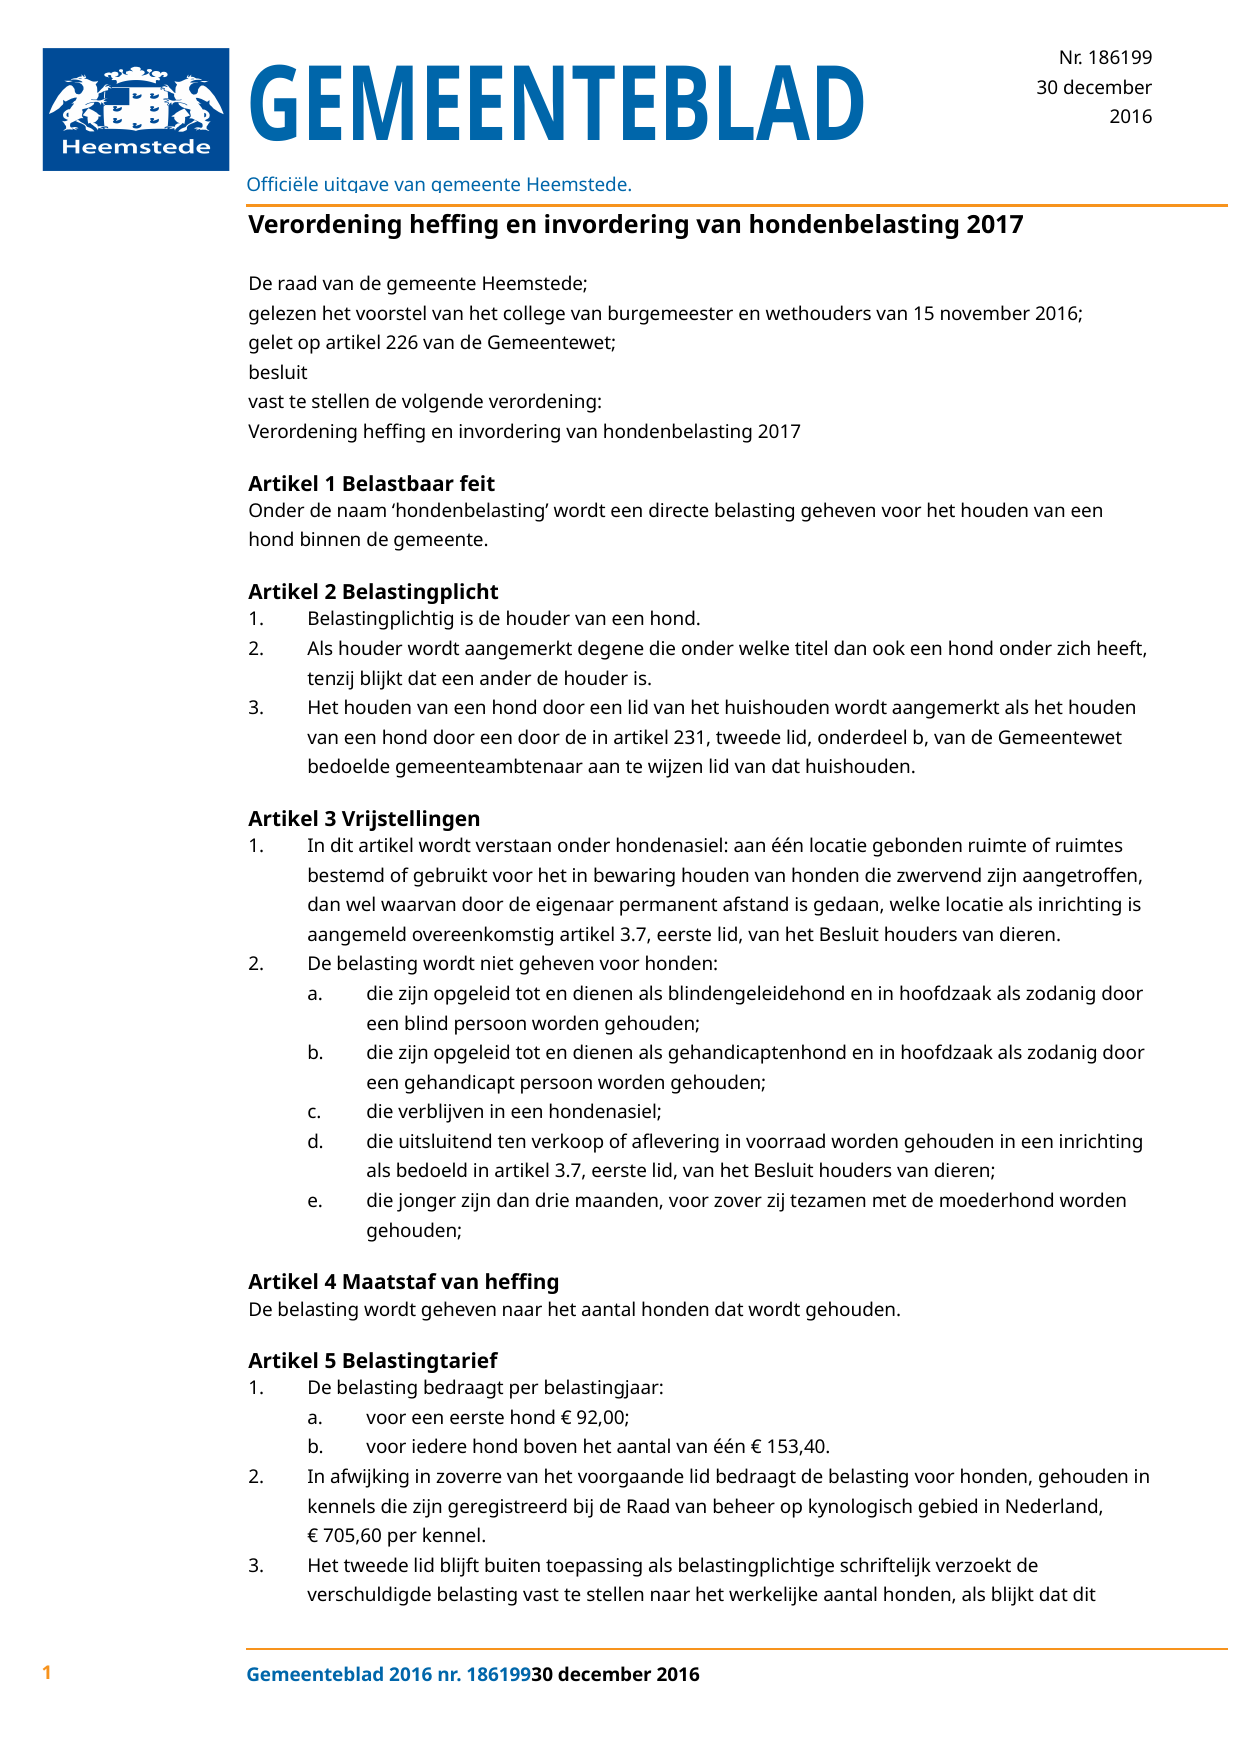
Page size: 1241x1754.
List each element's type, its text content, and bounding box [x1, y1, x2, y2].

list Het tweede lid blijft buiten toepassing als belastingplichtige schriftelijk verzoekt de verschuldigde belasting vast te stellen naar het werkelijke aantal honden, als blijkt dat dit [248, 1552, 1152, 1607]
text Verordening heffing en invordering van hondenbelasting 2017 [248, 207, 1152, 241]
text vast te stellen de volgende verordening: [248, 389, 1152, 414]
list In afwijking in zoverre van het voorgaande lid bedraagt de belasting voor honden, gehouden in kennels die zijn geregistreerd bij de Raad van beheer op kynologisch gebied in Nederland, € 705,60 per kennel. [248, 1463, 1152, 1548]
text De raad van de gemeente Heemstede; [248, 270, 1152, 296]
list die jonger zijn dan drie maanden, voor zover zij tezamen met de moederhond worden gehouden; [307, 1187, 1152, 1243]
list die zijn opgeleid tot en dienen als gehandicaptenhond en in hoofdzaak als zodanig door een gehandicapt persoon worden gehouden; [307, 1039, 1152, 1095]
text gelet op artikel 226 van de Gemeentewet; [248, 329, 1152, 355]
picture [41, 47, 231, 172]
text Verordening heffing en invordering van hondenbelasting 2017 [248, 418, 1152, 444]
list die zijn opgeleid tot en dienen als blindengeleidehond en in hoofdzaak als zodanig door een blind persoon worden gehouden; [307, 980, 1152, 1036]
list In dit artikel wordt verstaan onder hondenasiel: aan één locatie gebonden ruimte of ruimtes bestemd of gebruikt voor het in bewaring houden van honden die zwervend zijn aangetroffen, dan wel waarvan door de eigenaar permanent afstand is gedaan, welke locatie als inrichting is aangemeld overeenkomstig artikel 3.7, eerste lid, van het Besluit houders van dieren. [248, 832, 1152, 947]
list die uitsluitend ten verkoop of aflevering in voorraad worden gehouden in een inrichting als bedoeld in artikel 3.7, eerste lid, van het Besluit houders van dieren; [307, 1128, 1152, 1183]
text Artikel 2 Belastingplicht [248, 577, 1152, 606]
text Artikel 5 Belastingtarief [248, 1346, 1152, 1374]
list De belasting wordt niet geheven voor honden: [248, 951, 1152, 976]
text De belasting wordt geheven naar het aantal honden dat wordt gehouden. [248, 1296, 1152, 1321]
text Artikel 3 Vrijstellingen [248, 804, 1152, 832]
text Onder de naam ‘hondenbelasting’ wordt een directe belasting geheven voor het houden van een hond binnen de gemeente. [248, 497, 1152, 552]
list Het houden van een hond door een lid van het huishouden wordt aangemerkt als het houden van een hond door een door de in artikel 231, tweede lid, onderdeel b, van de Gemeentewet bedoelde gemeenteambtenaar aan te wijzen lid van dat huishouden. [248, 694, 1152, 779]
list Belastingplichtig is de houder van een hond. [248, 606, 1152, 631]
list De belasting bedraagt per belastingjaar: [248, 1374, 1152, 1400]
list die verblijven in een hondenasiel; [307, 1098, 1152, 1124]
list voor iedere hond boven het aantal van één € 153,40. [307, 1434, 1152, 1459]
text Artikel 1 Belastbaar feit [248, 469, 1152, 497]
text Artikel 4 Maatstaf van heffing [248, 1267, 1152, 1296]
list voor een eerste hond € 92,00; [307, 1404, 1152, 1430]
list Als houder wordt aangemerkt degene die onder welke titel dan ook een hond onder zich heeft, tenzij blijkt dat een ander de houder is. [248, 635, 1152, 690]
text besluit [248, 359, 1152, 385]
text gelezen het voorstel van het college van burgemeester en wethouders van 15 november 2016; [248, 300, 1152, 326]
